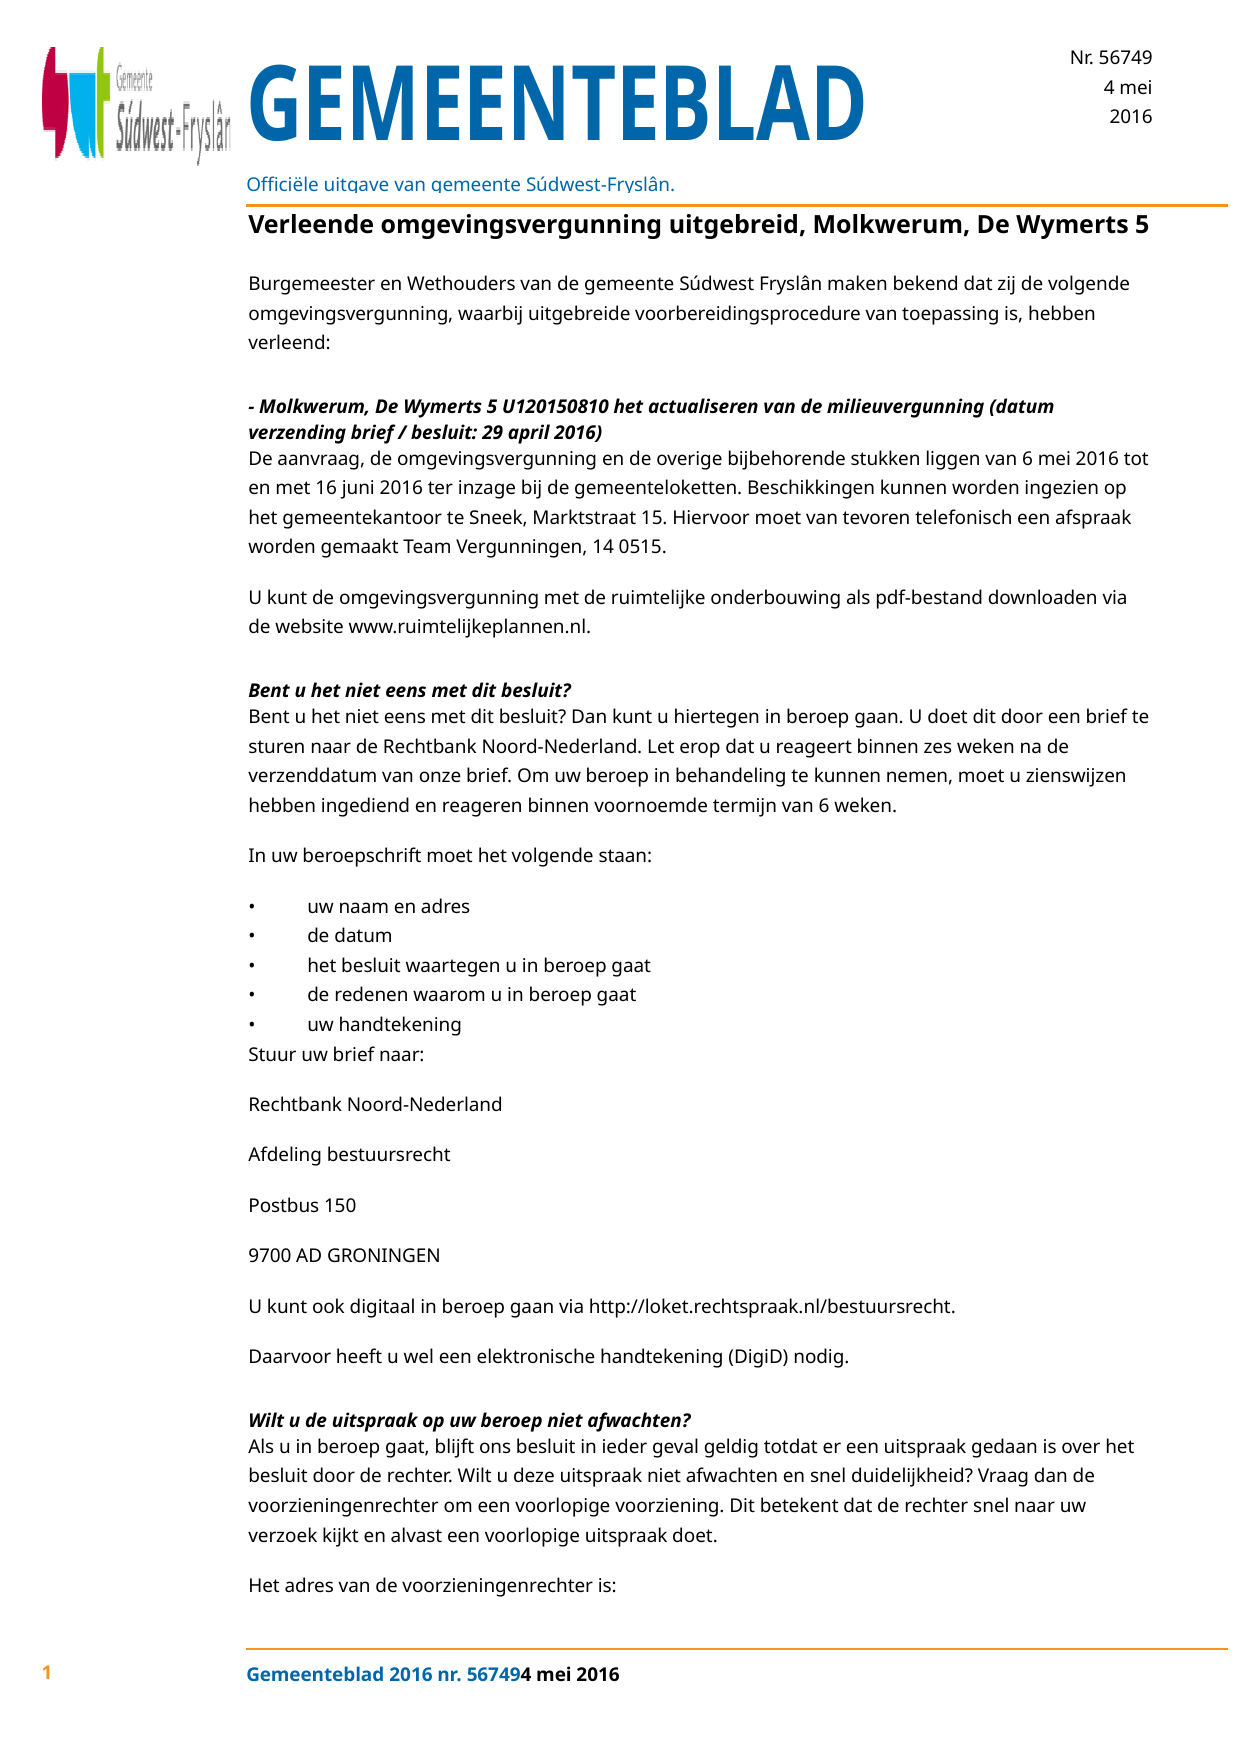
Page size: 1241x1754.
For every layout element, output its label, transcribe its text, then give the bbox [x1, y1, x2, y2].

text - Molkwerum, De Wymerts 5 U120150810 het actualiseren van de milieuvergunning (datum verzending brief / besluit: 29 april 2016) [248, 393, 1152, 445]
list uw naam en adres [248, 893, 1152, 919]
text Bent u het niet eens met dit besluit? Dan kunt u hiertegen in beroep gaan. U doet dit door een brief te sturen naar de Rechtbank Noord-Nederland. Let erop dat u reageert binnen zes weken na de verzenddatum van onze brief. Om uw beroep in behandeling te kunnen nemen, moet u zienswijzen hebben ingediend en reageren binnen voornoemde termijn van 6 weken. [248, 703, 1152, 818]
text Wilt u de uitspraak op uw beroep niet afwachten? [248, 1407, 1152, 1433]
text Rechtbank Noord-Nederland [248, 1091, 1152, 1117]
text Het adres van de voorzieningenrechter is: [248, 1572, 1152, 1598]
list de datum [248, 922, 1152, 948]
picture [41, 47, 231, 172]
text Afdeling bestuursrecht [248, 1142, 1152, 1167]
list het besluit waartegen u in beroep gaat [248, 952, 1152, 978]
text Postbus 150 [248, 1192, 1152, 1218]
text Stuur uw brief naar: [248, 1041, 1152, 1067]
text Burgemeester en Wethouders van de gemeente Súdwest Fryslân maken bekend dat zij de volgende omgevingsvergunning, waarbij uitgebreide voorbereidingsprocedure van toepassing is, hebben verleend: [248, 270, 1152, 355]
text Als u in beroep gaat, blijft ons besluit in ieder geval geldig totdat er een uitspraak gedaan is over het besluit door de rechter. Wilt u deze uitspraak niet afwachten en snel duidelijkheid? Vraag dan de voorzieningenrechter om een voorlopige voorziening. Dit betekent dat de rechter snel naar uw verzoek kijkt en alvast een voorlopige uitspraak doet. [248, 1433, 1152, 1547]
text Daarvoor heeft u wel een elektronische handtekening (DigiD) nodig. [248, 1343, 1152, 1369]
text Bent u het niet eens met dit besluit? [248, 678, 1152, 703]
text 9700 AD GRONINGEN [248, 1242, 1152, 1268]
text U kunt ook digitaal in beroep gaan via http://loket.rechtspraak.nl/bestuursrecht. [248, 1293, 1152, 1319]
text In uw beroepschrift moet het volgende staan: [248, 842, 1152, 868]
text De aanvraag, de omgevingsvergunning en de overige bijbehorende stukken liggen van 6 mei 2016 tot en met 16 juni 2016 ter inzage bij de gemeenteloketten. Beschikkingen kunnen worden ingezien op het gemeentekantoor te Sneek, Marktstraat 15. Hiervoor moet van tevoren telefonisch een afspraak worden gemaakt Team Vergunningen, 14 0515. [248, 445, 1152, 559]
text Verleende omgevingsvergunning uitgebreid, Molkwerum, De Wymerts 5 [248, 207, 1152, 241]
list uw handtekening [248, 1011, 1152, 1037]
list de redenen waarom u in beroep gaat [248, 982, 1152, 1007]
text U kunt de omgevingsvergunning met de ruimtelijke onderbouwing als pdf-bestand downloaden via de website www.ruimtelijkeplannen.nl. [248, 584, 1152, 639]
